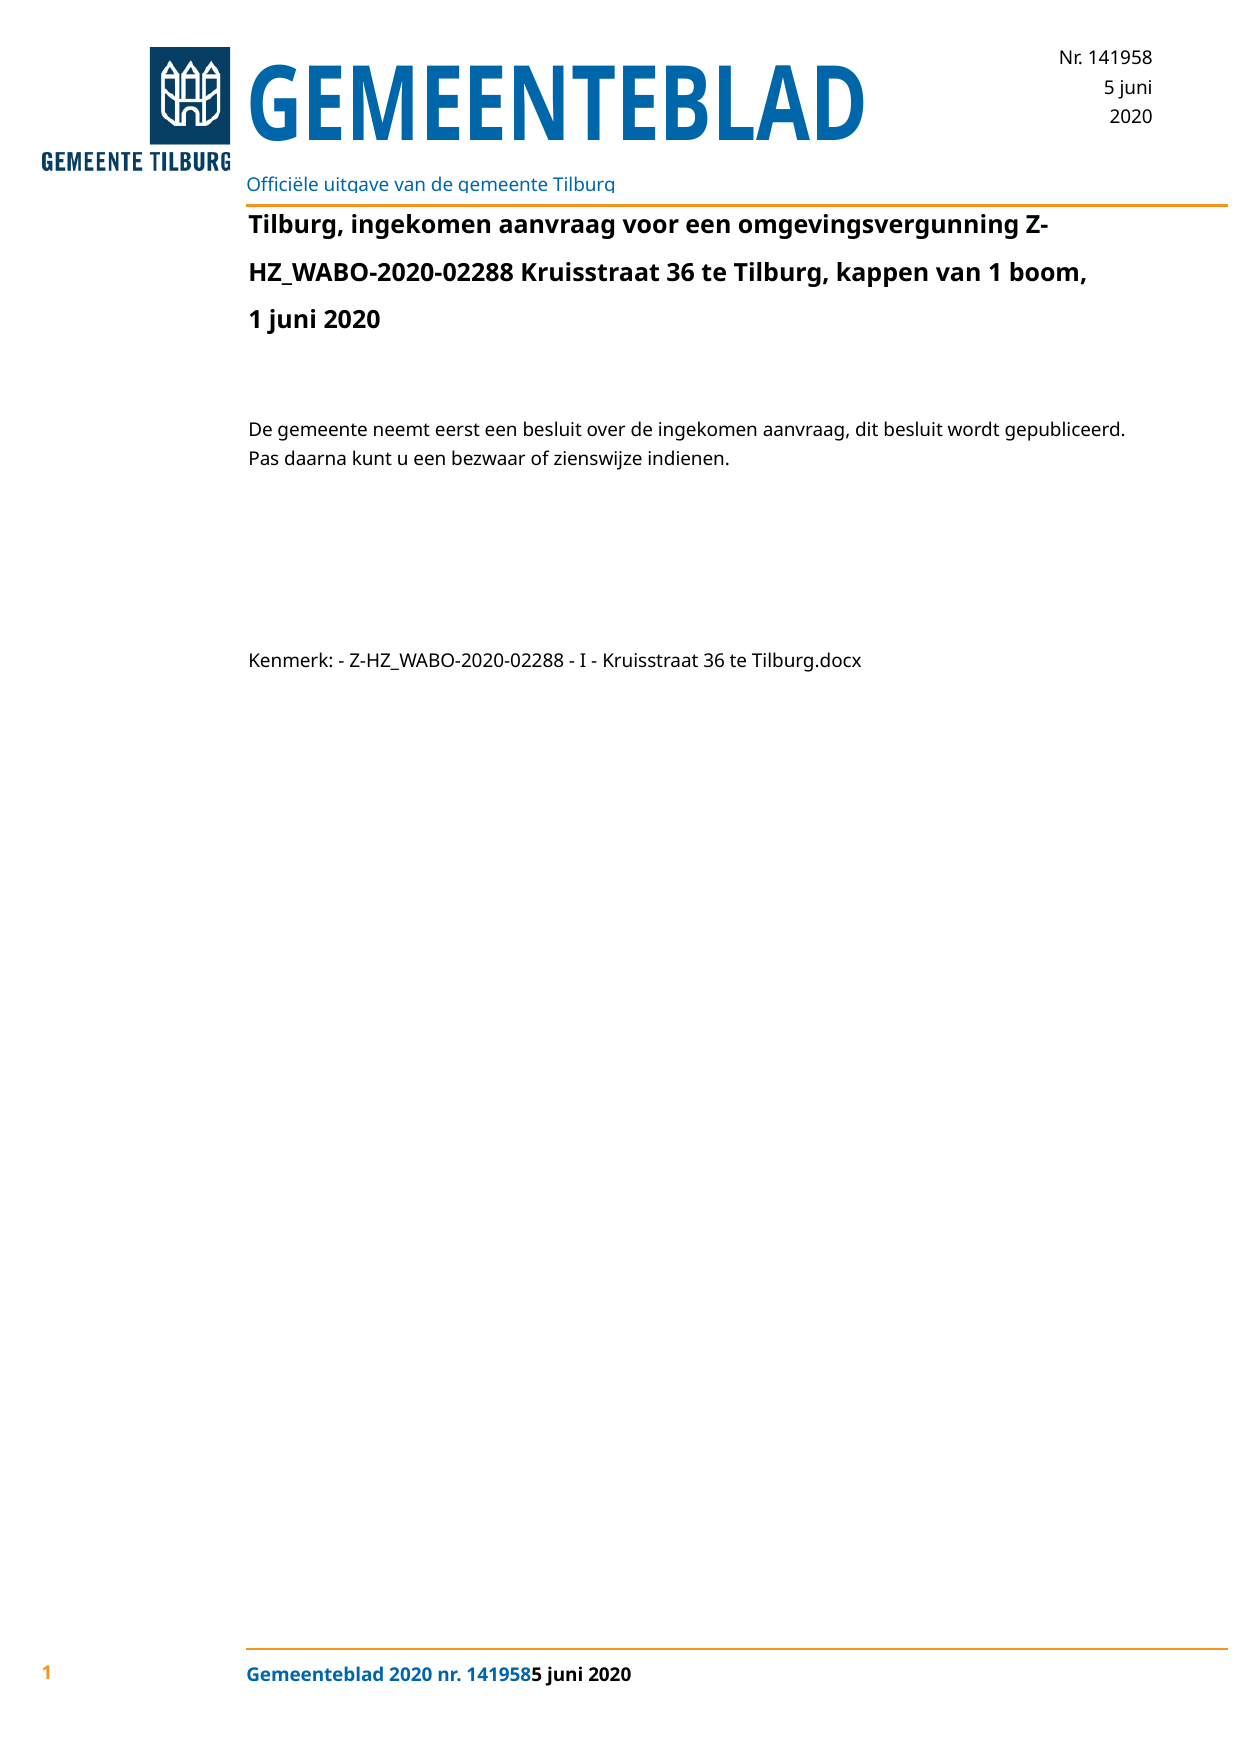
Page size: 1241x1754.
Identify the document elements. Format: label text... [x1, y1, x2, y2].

picture [41, 47, 231, 172]
text Kenmerk: - Z-HZ_WABO-2020-02288 - I - Kruisstraat 36 te Tilburg.docx [248, 647, 1152, 673]
text Tilburg, ingekomen aanvraag voor een omgevingsvergunning Z-HZ_WABO-2020-02288 Kruisstraat 36 te Tilburg, kappen van 1 boom, 1 juni 2020 [248, 207, 1152, 336]
text De gemeente neemt eerst een besluit over de ingekomen aanvraag, dit besluit wordt gepubliceerd. Pas daarna kunt u een bezwaar of zienswijze indienen. [248, 416, 1152, 471]
